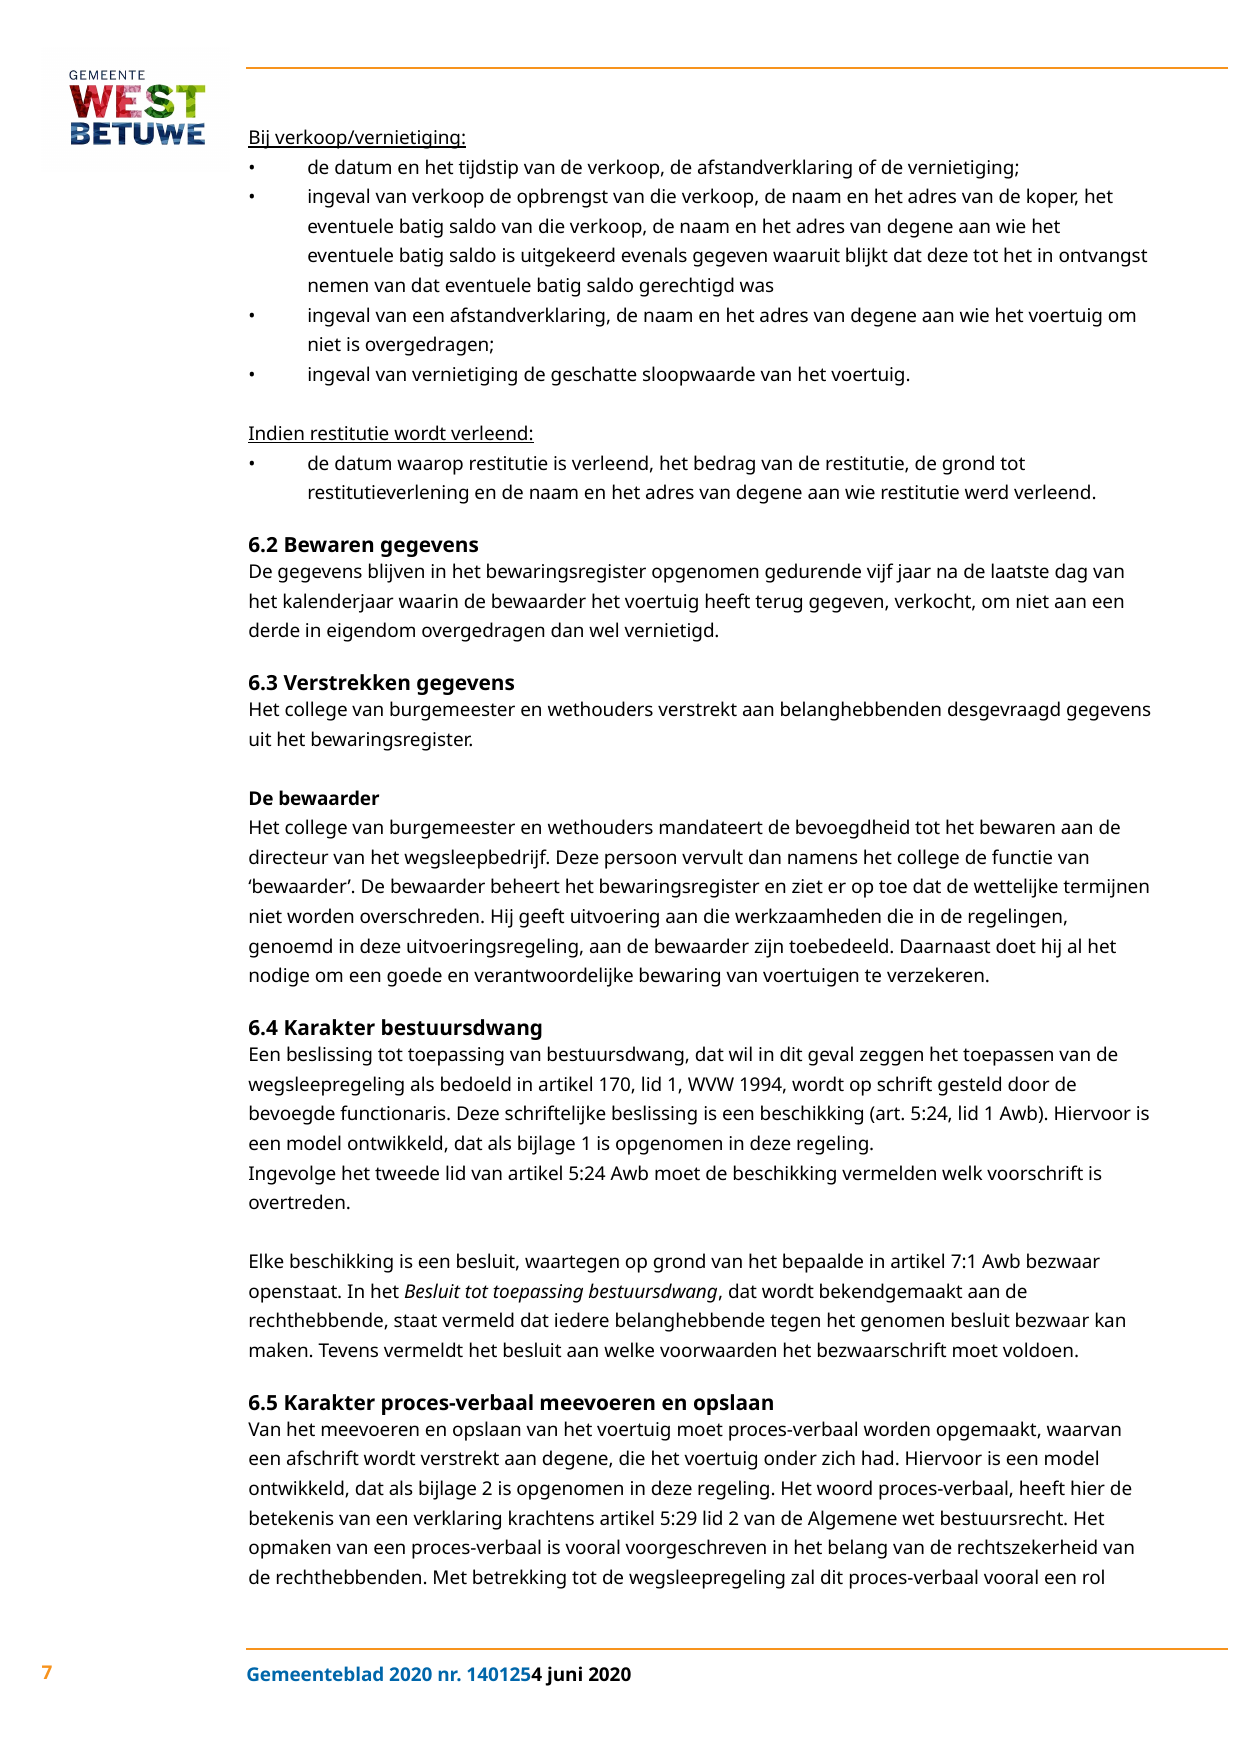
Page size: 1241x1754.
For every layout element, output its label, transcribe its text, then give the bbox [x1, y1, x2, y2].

text Het college van burgemeester en wethouders mandateert de bevoegdheid tot het bewaren aan de directeur van het wegsleepbedrijf. Deze persoon vervult dan namens het college de functie van ‘bewaarder’. De bewaarder beheert het bewaringsregister en ziet er op toe dat de wettelijke termijnen niet worden overschreden. Hij geeft uitvoering aan die werkzaamheden die in de regelingen, genoemd in deze uitvoeringsregeling, aan de bewaarder zijn toebedeeld. Daarnaast doet hij al het nodige om een goede en verantwoordelijke bewaring van voertuigen te verzekeren. [248, 814, 1152, 988]
text De gegevens blijven in het bewaringsregister opgenomen gedurende vijf jaar na de laatste dag van het kalenderjaar waarin de bewaarder het voertuig heeft terug gegeven, verkocht, om niet aan een derde in eigendom overgedragen dan wel vernietigd. [248, 558, 1152, 643]
list de datum en het tijdstip van de verkoop, de afstandverklaring of de vernietiging; [248, 154, 1152, 180]
text 6.3 Verstrekken gegevens [248, 668, 1152, 696]
text Ingevolge het tweede lid van artikel 5:24 Awb moet de beschikking vermelden welk voorschrift is overtreden. [248, 1160, 1152, 1215]
picture [41, 47, 231, 172]
list ingeval van vernietiging de geschatte sloopwaarde van het voertuig. [248, 361, 1152, 387]
text Bij verkoop/vernietiging: [248, 124, 1152, 150]
text 6.4 Karakter bestuursdwang [248, 1013, 1152, 1041]
text Het college van burgemeester en wethouders verstrekt aan belanghebbenden desgevraagd gegevens uit het bewaringsregister. [248, 696, 1152, 752]
text Indien restitutie wordt verleend: [248, 420, 1152, 446]
list ingeval van een afstandverklaring, de naam en het adres van degene aan wie het voertuig om niet is overgedragen; [248, 302, 1152, 357]
list ingeval van verkoop de opbrengst van die verkoop, de naam en het adres van de koper, het eventuele batig saldo van die verkoop, de naam en het adres van degene aan wie het eventuele batig saldo is uitgekeerd evenals gegeven waaruit blijkt dat deze tot het in ontvangst nemen van dat eventuele batig saldo gerechtigd was [248, 183, 1152, 298]
text De bewaarder [248, 785, 1152, 811]
text 6.5 Karakter proces-verbaal meevoeren en opslaan [248, 1388, 1152, 1416]
text Van het meevoeren en opslaan van het voertuig moet proces-verbaal worden opgemaakt, waarvan een afschrift wordt verstrekt aan degene, die het voertuig onder zich had. Hiervoor is een model ontwikkeld, dat als bijlage 2 is opgenomen in deze regeling. Het woord proces-verbaal, heeft hier de betekenis van een verklaring krachtens artikel 5:29 lid 2 van de Algemene wet bestuursrecht. Het opmaken van een proces-verbaal is vooral voorgeschreven in het belang van de rechtszekerheid van de rechthebbenden. Met betrekking tot de wegsleepregeling zal dit proces-verbaal vooral een rol [248, 1416, 1152, 1590]
text 6.2 Bewaren gegevens [248, 530, 1152, 558]
list de datum waarop restitutie is verleend, het bedrag van de restitutie, de grond tot restitutieverlening en de naam en het adres van degene aan wie restitutie werd verleend. [248, 450, 1152, 505]
text Een beslissing tot toepassing van bestuursdwang, dat wil in dit geval zeggen het toepassen van de wegsleepregeling als bedoeld in artikel 170, lid 1, WVW 1994, wordt op schrift gesteld door de bevoegde functionaris. Deze schriftelijke beslissing is een beschikking (art. 5:24, lid 1 Awb). Hiervoor is een model ontwikkeld, dat als bijlage 1 is opgenomen in deze regeling. [248, 1041, 1152, 1156]
text Elke beschikking is een besluit, waartegen op grond van het bepaalde in artikel 7:1 Awb bezwaar openstaat. In het Besluit tot toepassing bestuursdwang, dat wordt bekendgemaakt aan de rechthebbende, staat vermeld dat iedere belanghebbende tegen het genomen besluit bezwaar kan maken. Tevens vermeldt het besluit aan welke voorwaarden het bezwaarschrift moet voldoen. [248, 1248, 1152, 1363]
